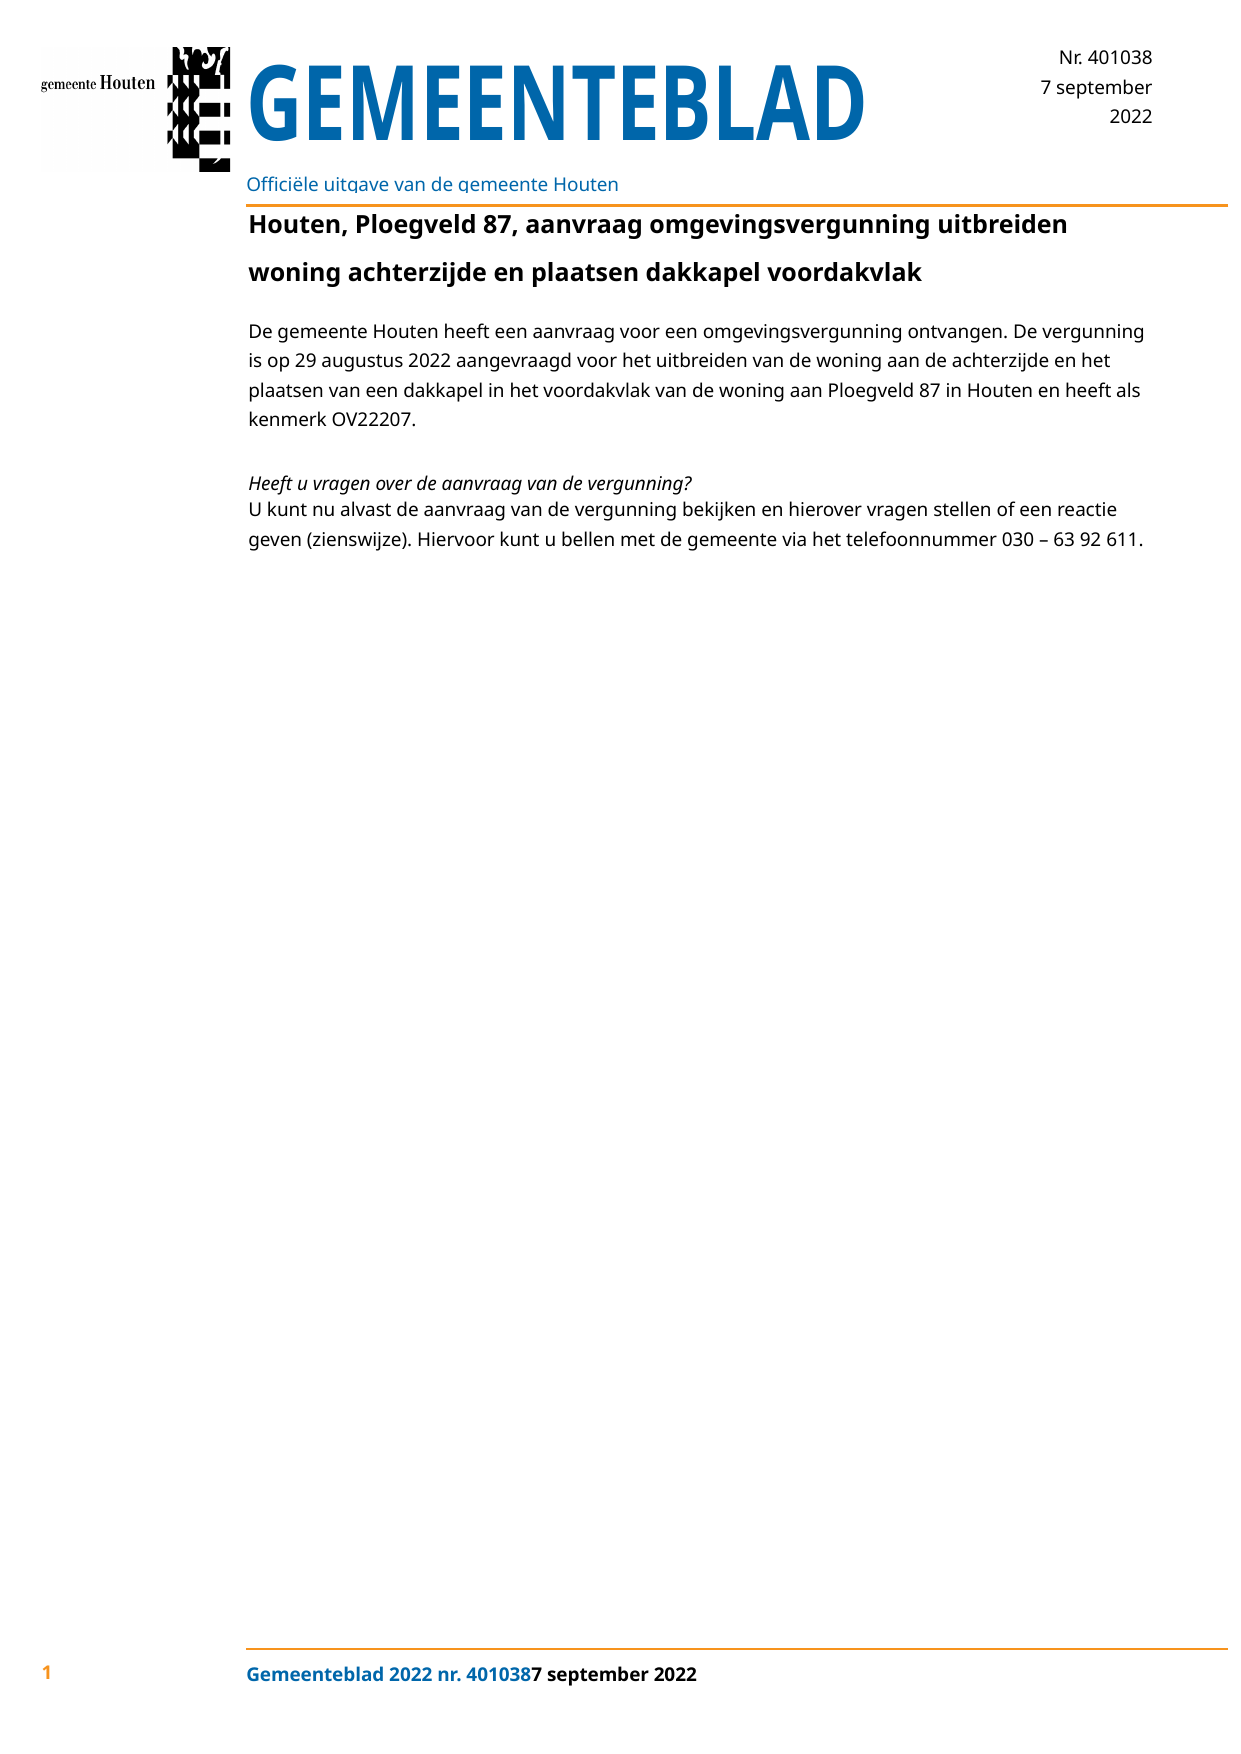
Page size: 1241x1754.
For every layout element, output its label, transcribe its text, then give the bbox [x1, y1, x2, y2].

text Heeft u vragen over de aanvraag van de vergunning? [248, 471, 1152, 496]
text De gemeente Houten heeft een aanvraag voor een omgevingsvergunning ontvangen. De vergunning is op 29 augustus 2022 aangevraagd voor het uitbreiden van de woning aan de achterzijde en het plaatsen van een dakkapel in het voordakvlak van de woning aan Ploegveld 87 in Houten en heeft als kenmerk OV22207. [248, 318, 1152, 432]
text U kunt nu alvast de aanvraag van de vergunning bekijken en hierover vragen stellen of een reactie geven (zienswijze). Hiervoor kunt u bellen met de gemeente via het telefoonnummer 030 – 63 92 611. [248, 496, 1152, 552]
text Houten, Ploegveld 87, aanvraag omgevingsvergunning uitbreiden woning achterzijde en plaatsen dakkapel voordakvlak [248, 207, 1152, 288]
picture [41, 47, 231, 172]
